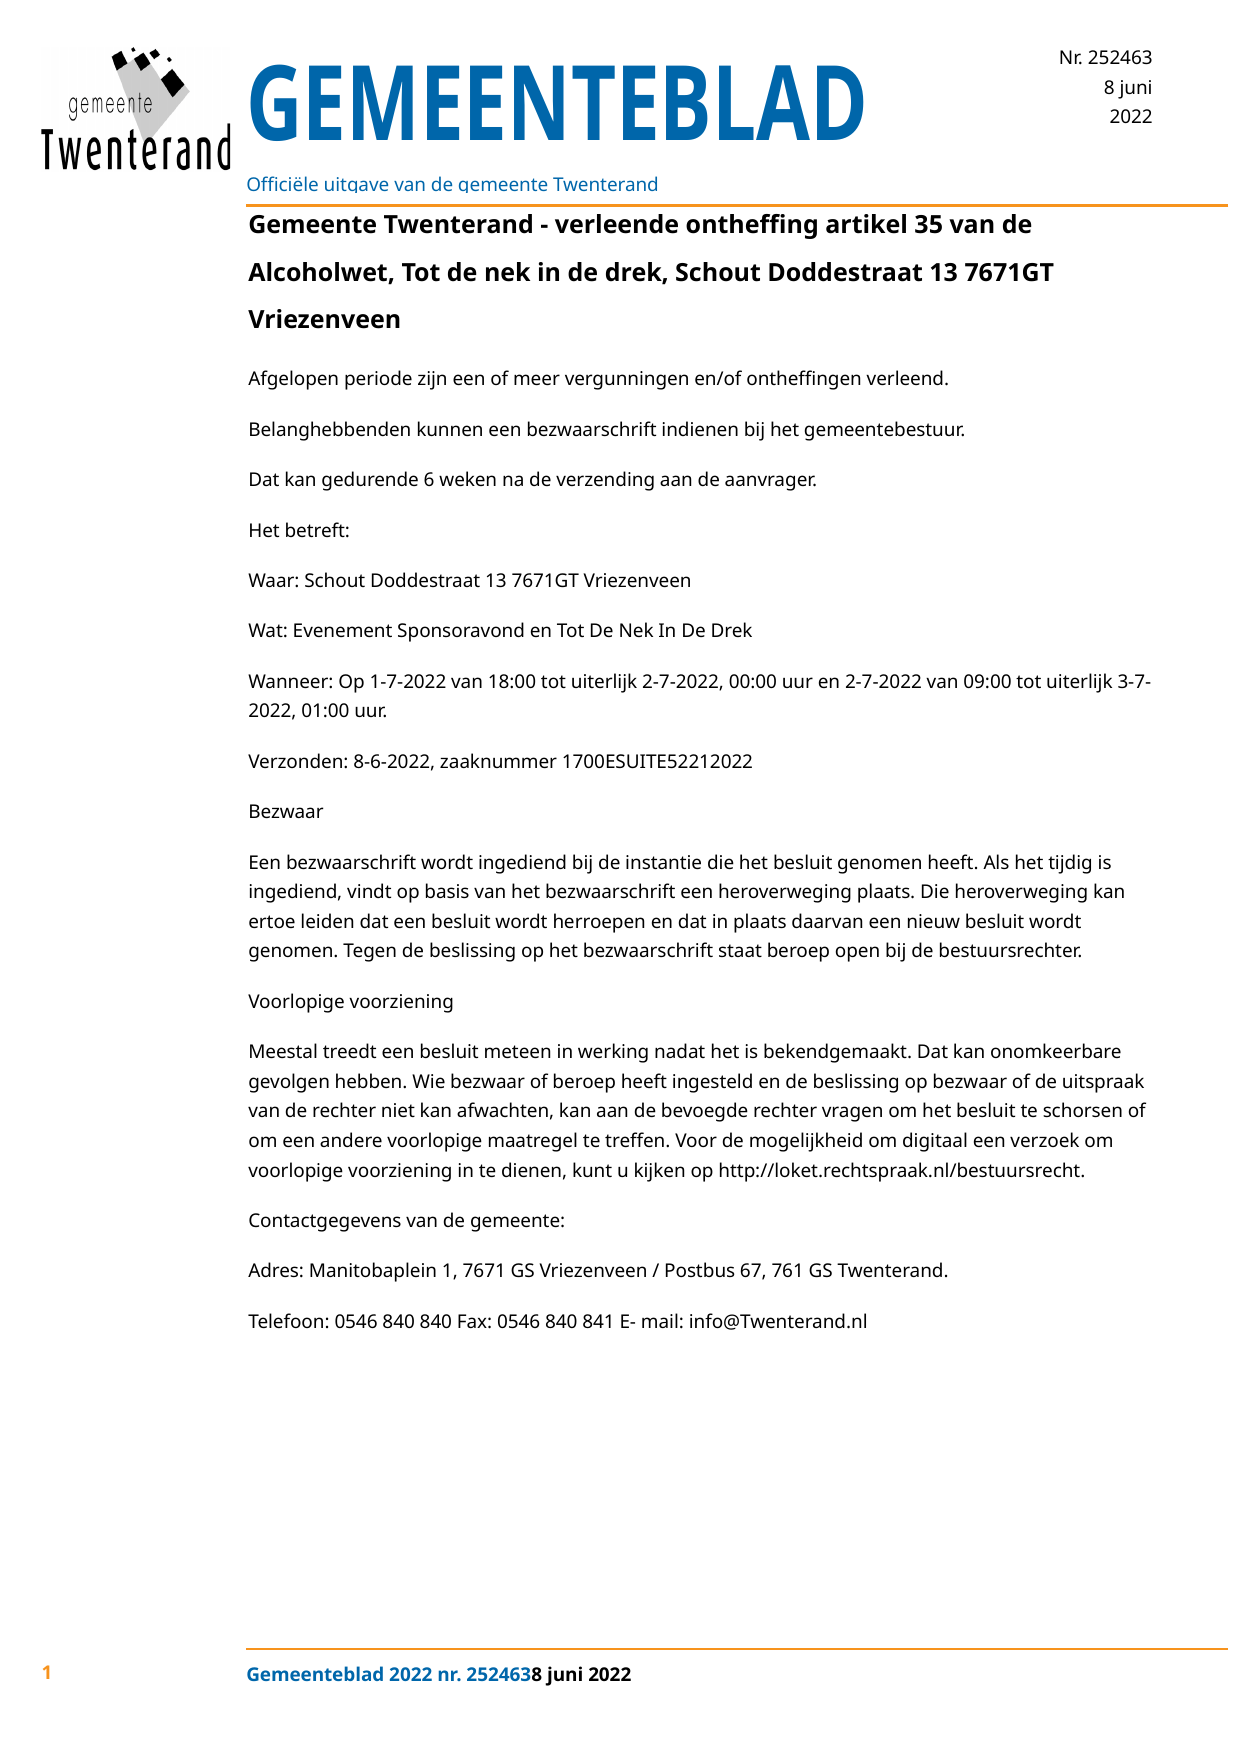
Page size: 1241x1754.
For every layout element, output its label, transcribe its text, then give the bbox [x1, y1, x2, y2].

text Waar: Schout Doddestraat 13 7671GT Vriezenveen [248, 567, 1152, 593]
text Meestal treedt een besluit meteen in werking nadat het is bekendgemaakt. Dat kan onomkeerbare gevolgen hebben. Wie bezwaar of beroep heeft ingesteld en de beslissing op bezwaar of de uitspraak van de rechter niet kan afwachten, kan aan de bevoegde rechter vragen om het besluit te schorsen of om een andere voorlopige maatregel te treffen. Voor de mogelijkheid om digitaal een verzoek om voorlopige voorziening in te dienen, kunt u kijken op http://loket.rechtspraak.nl/bestuursrecht. [248, 1038, 1152, 1182]
text Afgelopen periode zijn een of meer vergunningen en/of ontheffingen verleend. [248, 366, 1152, 391]
text Een bezwaarschrift wordt ingediend bij de instantie die het besluit genomen heeft. Als het tijdig is ingediend, vindt op basis van het bezwaarschrift een heroverweging plaats. Die heroverweging kan ertoe leiden dat een besluit wordt herroepen en dat in plaats daarvan een nieuw besluit wordt genomen. Tegen de beslissing op het bezwaarschrift staat beroep open bij de bestuursrechter. [248, 849, 1152, 963]
text Telefoon: 0546 840 840 Fax: 0546 840 841 E- mail: info@Twenterand.nl [248, 1308, 1152, 1334]
text Verzonden: 8-6-2022, zaaknummer 1700ESUITE52212022 [248, 748, 1152, 774]
text Wat: Evenement Sponsoravond en Tot De Nek In De Drek [248, 618, 1152, 643]
text Adres: Manitobaplein 1, 7671 GS Vriezenveen / Postbus 67, 761 GS Twenterand. [248, 1258, 1152, 1283]
text Dat kan gedurende 6 weken na de verzending aan de aanvrager. [248, 466, 1152, 492]
text Voorlopige voorziening [248, 988, 1152, 1014]
picture [41, 47, 231, 172]
text Wanneer: Op 1-7-2022 van 18:00 tot uiterlijk 2-7-2022, 00:00 uur en 2-7-2022 van 09:00 tot uiterlijk 3-7-2022, 01:00 uur. [248, 668, 1152, 723]
text Het betreft: [248, 517, 1152, 542]
text Belanghebbenden kunnen een bezwaarschrift indienen bij het gemeentebestuur. [248, 416, 1152, 442]
text Bezwaar [248, 798, 1152, 824]
text Gemeente Twenterand - verleende ontheffing artikel 35 van de Alcoholwet, Tot de nek in de drek, Schout Doddestraat 13 7671GT Vriezenveen [248, 207, 1152, 336]
text Contactgegevens van de gemeente: [248, 1207, 1152, 1233]
